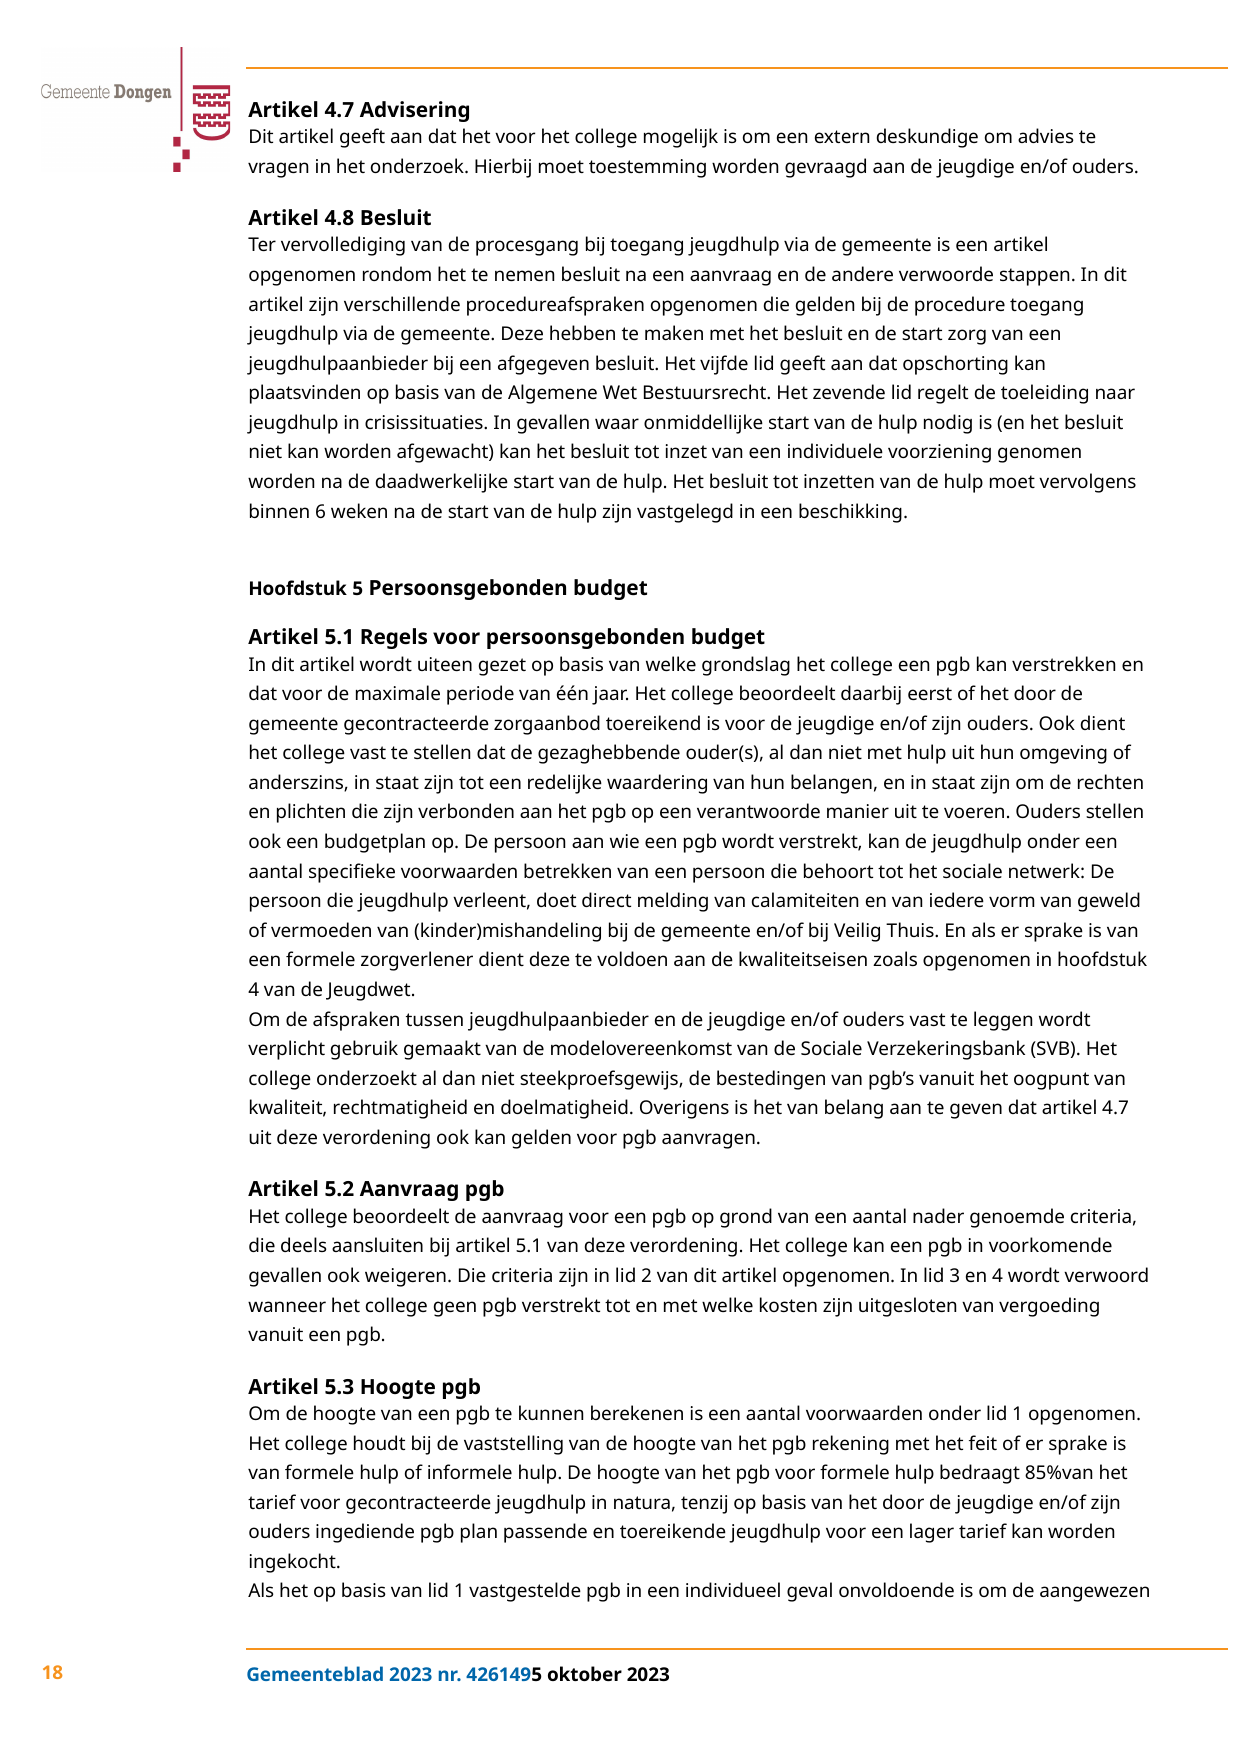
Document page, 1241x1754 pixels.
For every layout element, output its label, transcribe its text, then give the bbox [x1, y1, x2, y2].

text Dit artikel geeft aan dat het voor het college mogelijk is om een extern deskundige om advies te vragen in het onderzoek. Hierbij moet toestemming worden gevraagd aan de jeugdige en/of ouders. [248, 123, 1152, 178]
text Als het op basis van lid 1 vastgestelde pgb in een individueel geval onvoldoende is om de aangewezen [248, 1578, 1152, 1603]
text In dit artikel wordt uiteen gezet op basis van welke grondslag het college een pgb kan verstrekken en dat voor de maximale periode van één jaar. Het college beoordeelt daarbij eerst of het door de gemeente gecontracteerde zorgaanbod toereikend is voor de jeugdige en/of zijn ouders. Ook dient het college vast te stellen dat de gezaghebbende ouder(s), al dan niet met hulp uit hun omgeving of anderszins, in staat zijn tot een redelijke waardering van hun belangen, en in staat zijn om de rechten en plichten die zijn verbonden aan het pgb op een verantwoorde manier uit te voeren. Ouders stellen ook een budgetplan op. De persoon aan wie een pgb wordt verstrekt, kan de jeugdhulp onder een aantal specifieke voorwaarden betrekken van een persoon die behoort tot het sociale netwerk: De persoon die jeugdhulp verleent, doet direct melding van calamiteiten en van iedere vorm van geweld of vermoeden van (kinder)mishandeling bij de gemeente en/of bij Veilig Thuis. En als er sprake is van een formele zorgverlener dient deze te voldoen aan de kwaliteitseisen zoals opgenomen in hoofdstuk 4 van de Jeugdwet. [248, 651, 1152, 1002]
text Artikel 5.3 Hoogte pgb [248, 1372, 1152, 1400]
text Artikel 5.2 Aanvraag pgb [248, 1174, 1152, 1203]
text Het college beoordeelt de aanvraag voor een pgb op grond van een aantal nader genoemde criteria, die deels aansluiten bij artikel 5.1 van deze verordening. Het college kan een pgb in voorkomende gevallen ook weigeren. Die criteria zijn in lid 2 van dit artikel opgenomen. In lid 3 en 4 wordt verwoord wanneer het college geen pgb verstrekt tot en met welke kosten zijn uitgesloten van vergoeding vanuit een pgb. [248, 1203, 1152, 1347]
picture [41, 47, 231, 172]
text Artikel 5.1 Regels voor persoonsgebonden budget [248, 622, 1152, 651]
text Artikel 4.7 Advisering [248, 95, 1152, 123]
text Om de hoogte van een pgb te kunnen berekenen is een aantal voorwaarden onder lid 1 opgenomen. Het college houdt bij de vaststelling van de hoogte van het pgb rekening met het feit of er sprake is van formele hulp of informele hulp. De hoogte van het pgb voor formele hulp bedraagt 85%van het tarief voor gecontracteerde jeugdhulp in natura, tenzij op basis van het door de jeugdige en/of zijn ouders ingediende pgb plan passende en toereikende jeugdhulp voor een lager tarief kan worden ingekocht. [248, 1400, 1152, 1574]
text Hoofdstuk 5 Persoonsgebonden budget [248, 573, 1152, 602]
text Om de afspraken tussen jeugdhulpaanbieder en de jeugdige en/of ouders vast te leggen wordt verplicht gebruik gemaakt van de modelovereenkomst van de Sociale Verzekeringsbank (SVB). Het college onderzoekt al dan niet steekproefsgewijs, de bestedingen van pgb’s vanuit het oogpunt van kwaliteit, rechtmatigheid en doelmatigheid. Overigens is het van belang aan te geven dat artikel 4.7 uit deze verordening ook kan gelden voor pgb aanvragen. [248, 1006, 1152, 1150]
text Artikel 4.8 Besluit [248, 203, 1152, 232]
text Ter vervollediging van de procesgang bij toegang jeugdhulp via de gemeente is een artikel opgenomen rondom het te nemen besluit na een aanvraag en de andere verwoorde stappen. In dit artikel zijn verschillende procedureafspraken opgenomen die gelden bij de procedure toegang jeugdhulp via de gemeente. Deze hebben te maken met het besluit en de start zorg van een jeugdhulpaanbieder bij een afgegeven besluit. Het vijfde lid geeft aan dat opschorting kan plaatsvinden op basis van de Algemene Wet Bestuursrecht. Het zevende lid regelt de toeleiding naar jeugdhulp in crisissituaties. In gevallen waar onmiddellijke start van de hulp nodig is (en het besluit niet kan worden afgewacht) kan het besluit tot inzet van een individuele voorziening genomen worden na de daadwerkelijke start van de hulp. Het besluit tot inzetten van de hulp moet vervolgens binnen 6 weken na de start van de hulp zijn vastgelegd in een beschikking. [248, 232, 1152, 524]
